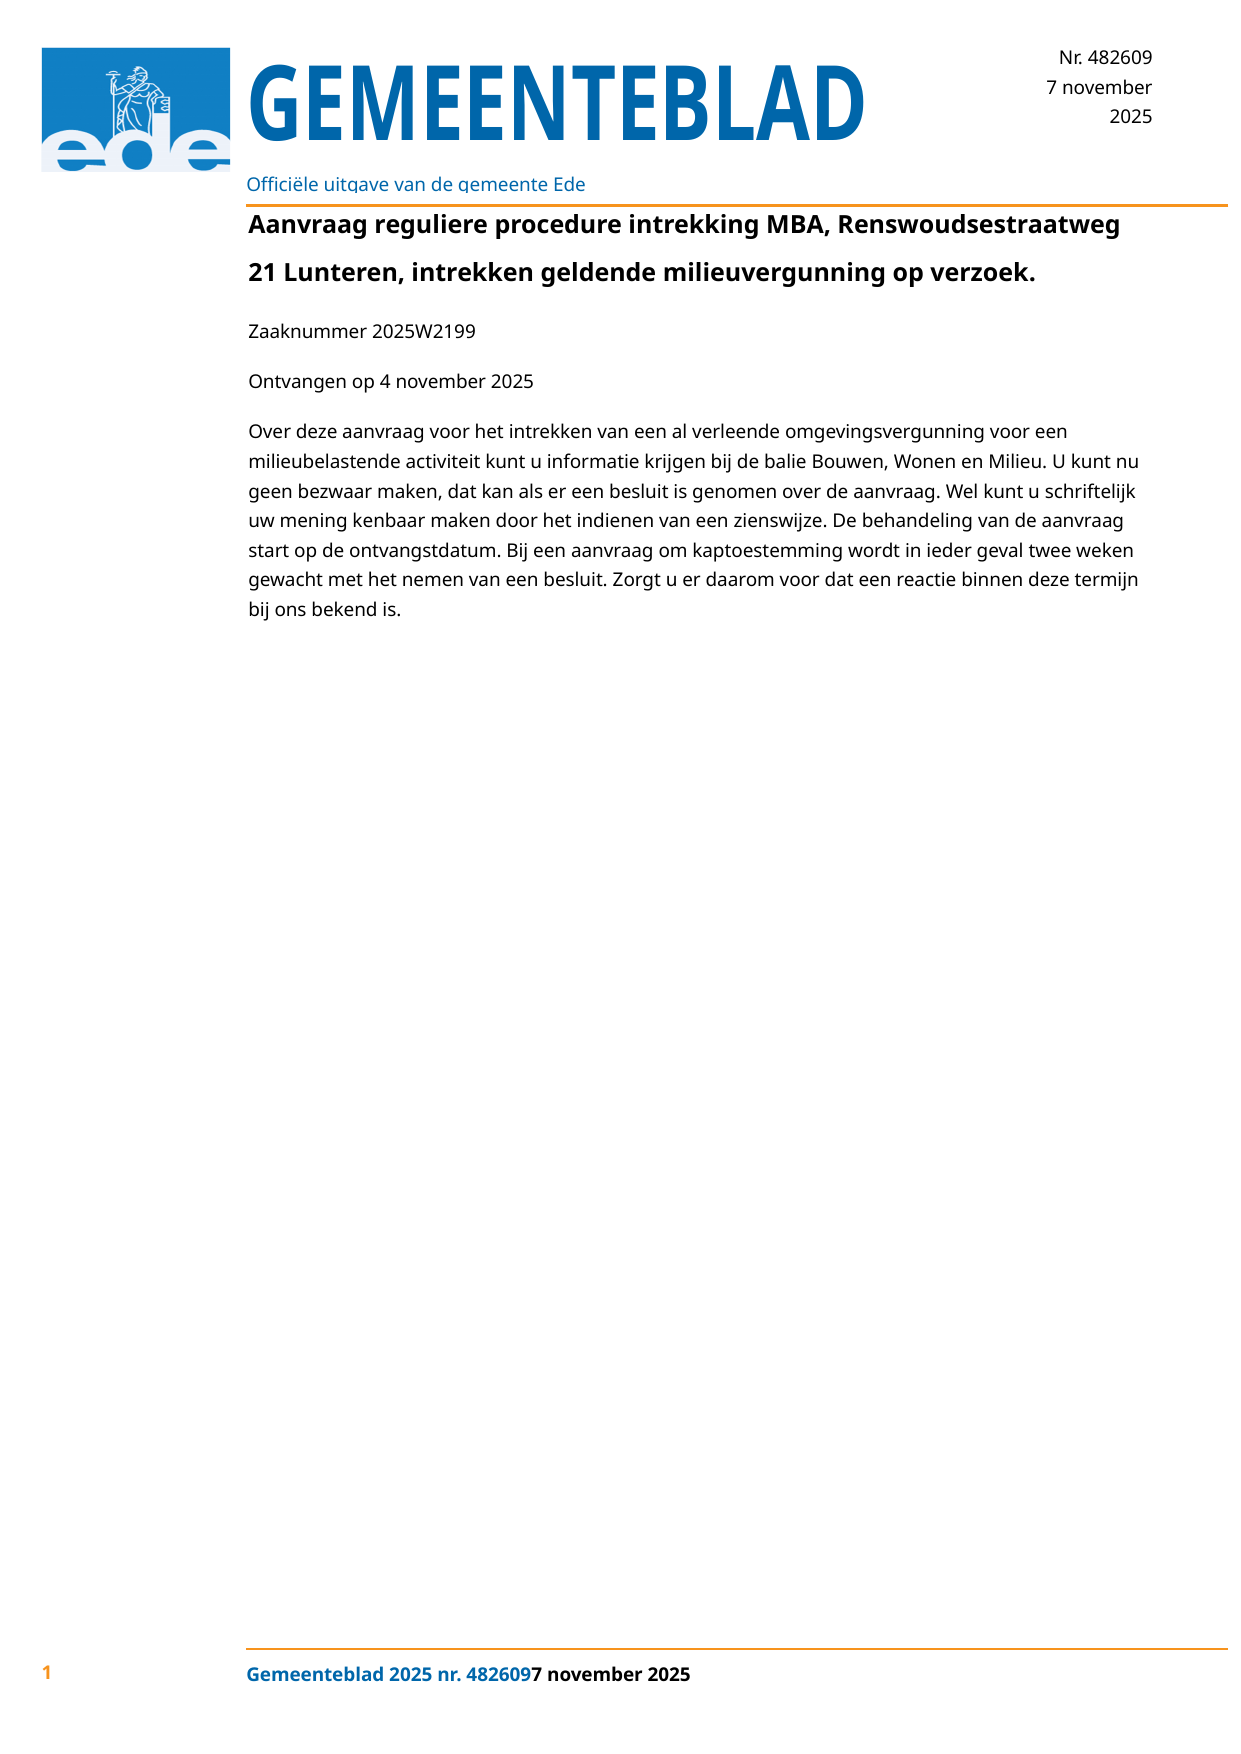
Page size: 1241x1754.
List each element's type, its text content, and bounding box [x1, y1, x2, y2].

text Over deze aanvraag voor het intrekken van een al verleende omgevingsvergunning voor een milieubelastende activiteit kunt u informatie krijgen bij de balie Bouwen, Wonen en Milieu. U kunt nu geen bezwaar maken, dat kan als er een besluit is genomen over de aanvraag. Wel kunt u schriftelijk uw mening kenbaar maken door het indienen van een zienswijze. De behandeling van de aanvraag start op de ontvangstdatum. Bij een aanvraag om kaptoestemming wordt in ieder geval twee weken gewacht met het nemen van een besluit. Zorgt u er daarom voor dat een reactie binnen deze termijn bij ons bekend is. [248, 419, 1152, 622]
text Aanvraag reguliere procedure intrekking MBA, Renswoudsestraatweg 21 Lunteren, intrekken geldende milieuvergunning op verzoek. [248, 207, 1152, 288]
text Ontvangen op 4 november 2025 [248, 368, 1152, 394]
picture [41, 47, 231, 172]
text Zaaknummer 2025W2199 [248, 318, 1152, 344]
